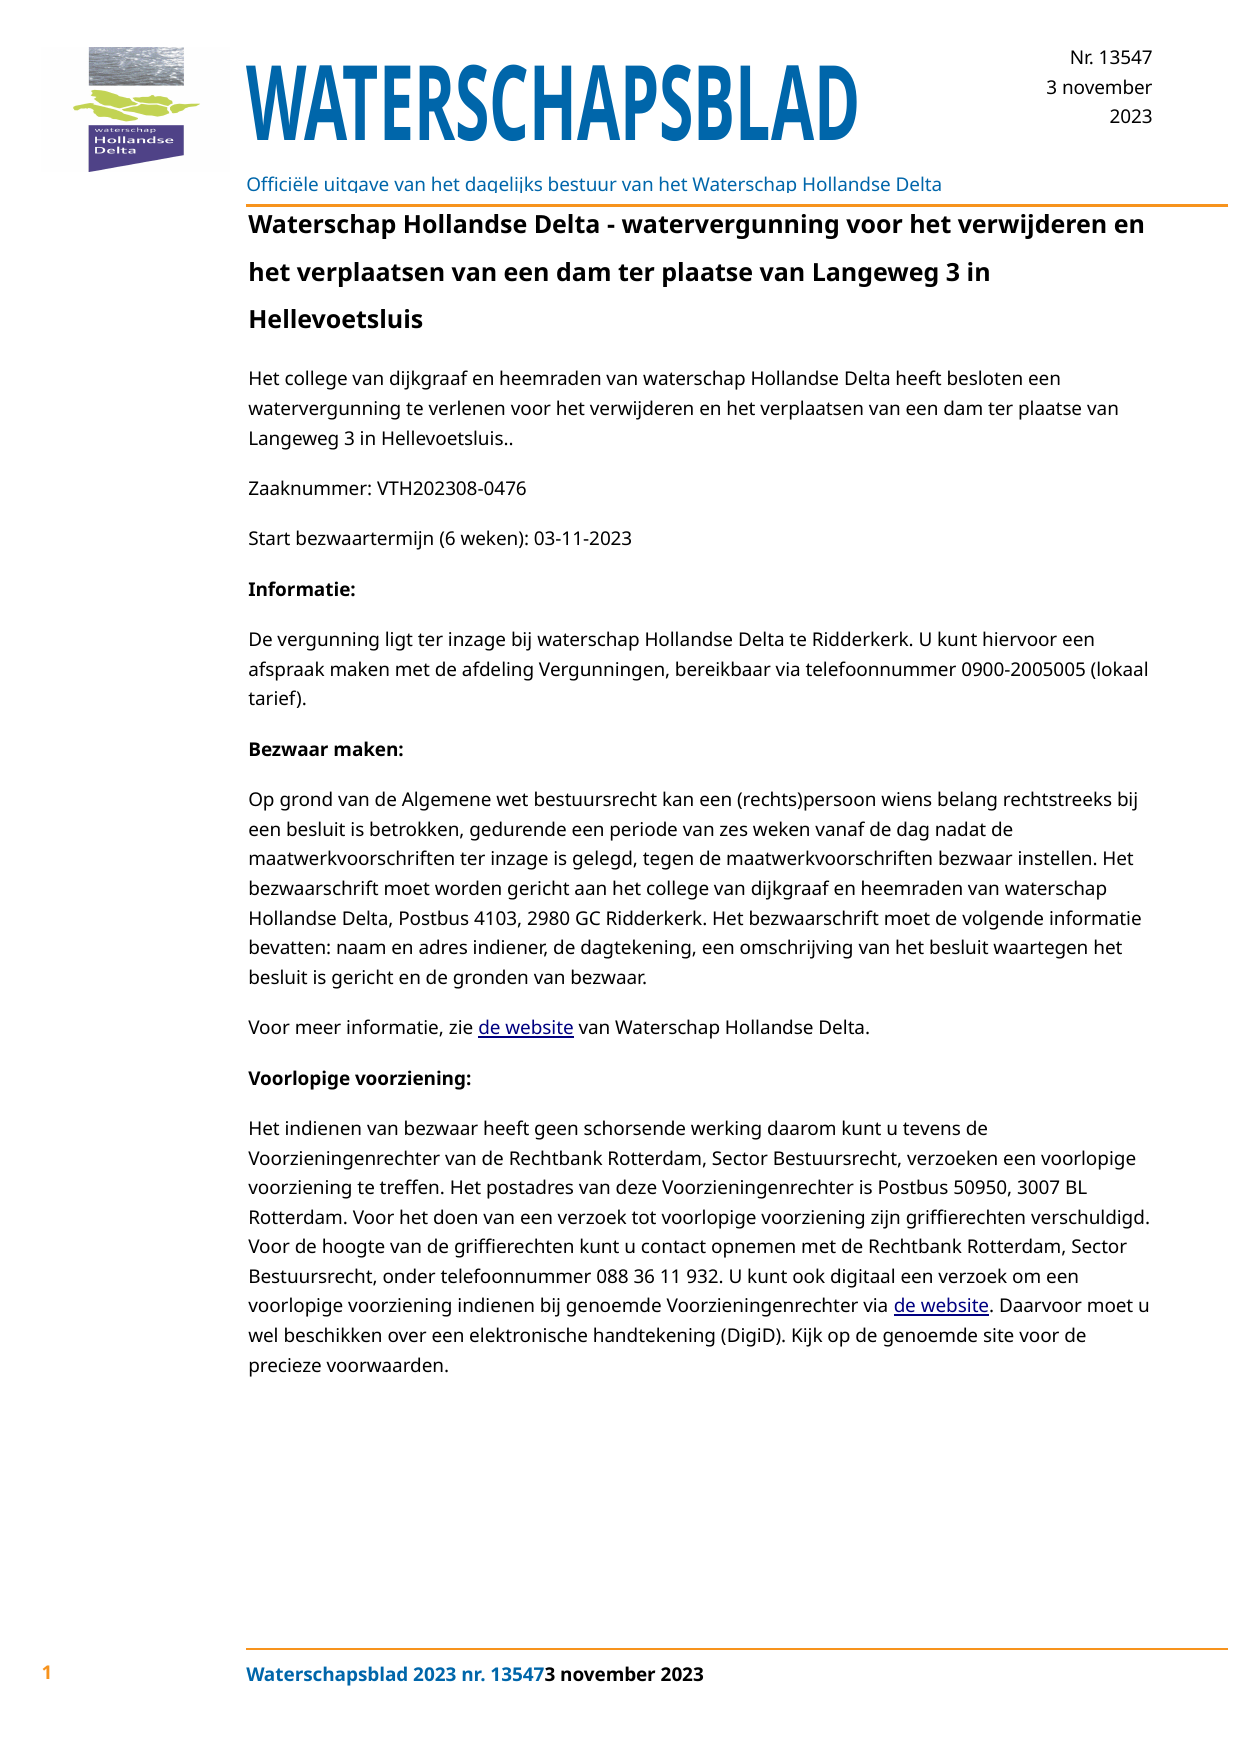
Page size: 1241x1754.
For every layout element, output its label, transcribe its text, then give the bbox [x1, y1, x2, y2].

text Informatie: [248, 576, 1152, 602]
text Bezwaar maken: [248, 736, 1152, 762]
text Start bezwaartermijn (6 weken): 03-11-2023 [248, 526, 1152, 551]
text De vergunning ligt ter inzage bij waterschap Hollandse Delta te Ridderkerk. U kunt hiervoor een afspraak maken met de afdeling Vergunningen, bereikbaar via telefoonnummer 0900-2005005 (lokaal tarief). [248, 626, 1152, 711]
picture [41, 47, 231, 172]
text Voor meer informatie, zie de website van Waterschap Hollandse Delta. [248, 1014, 1152, 1040]
text Waterschap Hollandse Delta - watervergunning voor het verwijderen en het verplaatsen van een dam ter plaatse van Langeweg 3 in Hellevoetsluis [248, 207, 1152, 336]
text Het college van dijkgraaf en heemraden van waterschap Hollandse Delta heeft besloten een watervergunning te verlenen voor het verwijderen en het verplaatsen van een dam ter plaatse van Langeweg 3 in Hellevoetsluis.. [248, 366, 1152, 450]
text Het indienen van bezwaar heeft geen schorsende werking daarom kunt u tevens de Voorzieningenrechter van de Rechtbank Rotterdam, Sector Bestuursrecht, verzoeken een voorlopige voorziening te treffen. Het postadres van deze Voorzieningenrechter is Postbus 50950, 3007 BL Rotterdam. Voor het doen van een verzoek tot voorlopige voorziening zijn griffierechten verschuldigd. Voor de hoogte van de griffierechten kunt u contact opnemen met de Rechtbank Rotterdam, Sector Bestuursrecht, onder telefoonnummer 088 36 11 932. U kunt ook digitaal een verzoek om een voorlopige voorziening indienen bij genoemde Voorzieningenrechter via de website. Daarvoor moet u wel beschikken over een elektronische handtekening (DigiD). Kijk op de genoemde site voor de precieze voorwaarden. [248, 1115, 1152, 1377]
text Zaaknummer: VTH202308-0476 [248, 475, 1152, 501]
text Voorlopige voorziening: [248, 1065, 1152, 1090]
text Op grond van de Algemene wet bestuursrecht kan een (rechts)persoon wiens belang rechtstreeks bij een besluit is betrokken, gedurende een periode van zes weken vanaf de dag nadat de maatwerkvoorschriften ter inzage is gelegd, tegen de maatwerkvoorschriften bezwaar instellen. Het bezwaarschrift moet worden gericht aan het college van dijkgraaf en heemraden van waterschap Hollandse Delta, Postbus 4103, 2980 GC Ridderkerk. Het bezwaarschrift moet de volgende informatie bevatten: naam en adres indiener, de dagtekening, een omschrijving van het besluit waartegen het besluit is gericht en de gronden van bezwaar. [248, 786, 1152, 989]
